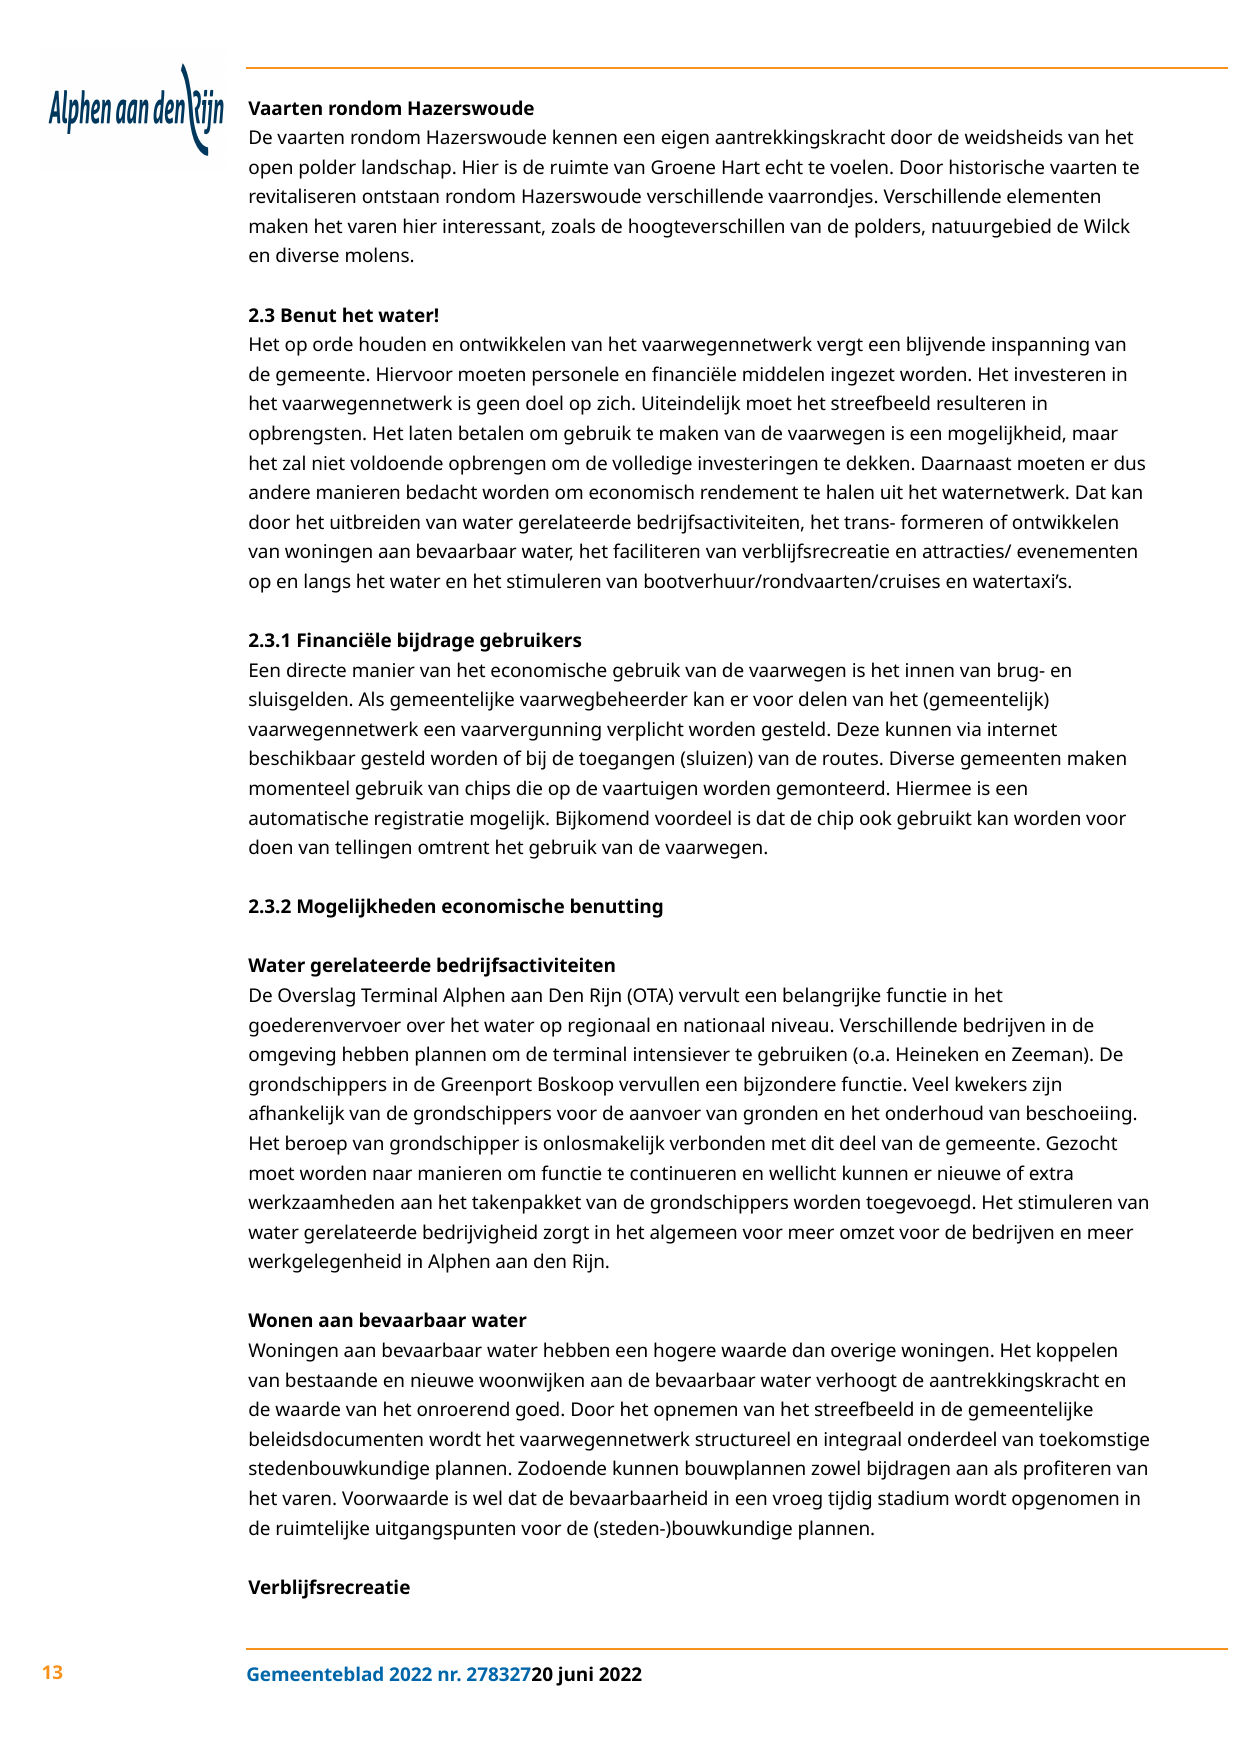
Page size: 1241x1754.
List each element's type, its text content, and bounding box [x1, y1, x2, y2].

text Een directe manier van het economische gebruik van de vaarwegen is het innen van brug- en sluisgelden. Als gemeentelijke vaarwegbeheerder kan er voor delen van het (gemeentelijk) vaarwegennetwerk een vaarvergunning verplicht worden gesteld. Deze kunnen via internet beschikbaar gesteld worden of bij de toegangen (sluizen) van de routes. Diverse gemeenten maken momenteel gebruik van chips die op de vaartuigen worden gemonteerd. Hiermee is een automatische registratie mogelijk. Bijkomend voordeel is dat de chip ook gebruikt kan worden voor doen van tellingen omtrent het gebruik van de vaarwegen. [248, 657, 1152, 860]
text De vaarten rondom Hazerswoude kennen een eigen aantrekkingskracht door de weidsheids van het open polder landschap. Hier is de ruimte van Groene Hart echt te voelen. Door historische vaarten te revitaliseren ontstaan rondom Hazerswoude verschillende vaarrondjes. Verschillende elementen maken het varen hier interessant, zoals de hoogteverschillen van de polders, natuurgebied de Wilck en diverse molens. [248, 124, 1152, 268]
text 2.3 Benut het water! [248, 302, 1152, 328]
text 2.3.1 Financiële bijdrage gebruikers [248, 627, 1152, 653]
text De Overslag Terminal Alphen aan Den Rijn (OTA) vervult een belangrijke functie in het goederenvervoer over het water op regionaal en nationaal niveau. Verschillende bedrijven in de omgeving hebben plannen om de terminal intensiever te gebruiken (o.a. Heineken en Zeeman). De grondschippers in de Greenport Boskoop vervullen een bijzondere functie. Veel kwekers zijn afhankelijk van de grondschippers voor de aanvoer van gronden en het onderhoud van beschoeiing. Het beroep van grondschipper is onlosmakelijk verbonden met dit deel van de gemeente. Gezocht moet worden naar manieren om functie te continueren en wellicht kunnen er nieuwe of extra werkzaamheden aan het takenpakket van de grondschippers worden toegevoegd. Het stimuleren van water gerelateerde bedrijvigheid zorgt in het algemeen voor meer omzet voor de bedrijven en meer werkgelegenheid in Alphen aan den Rijn. [248, 982, 1152, 1274]
text Water gerelateerde bedrijfsactiviteiten [248, 953, 1152, 978]
text Wonen aan bevaarbaar water [248, 1308, 1152, 1333]
text Verblijfsrecreatie [248, 1574, 1152, 1600]
picture [41, 47, 231, 172]
text Woningen aan bevaarbaar water hebben een hogere waarde dan overige woningen. Het koppelen van bestaande en nieuwe woonwijken aan de bevaarbaar water verhoogt de aantrekkingskracht en de waarde van het onroerend goed. Door het opnemen van het streefbeeld in de gemeentelijke beleidsdocumenten wordt het vaarwegennetwerk structureel en integraal onderdeel van toekomstige stedenbouwkundige plannen. Zodoende kunnen bouwplannen zowel bijdragen aan als profiteren van het varen. Voorwaarde is wel dat de bevaarbaarheid in een vroeg tijdig stadium wordt opgenomen in de ruimtelijke uitgangspunten voor de (steden-)bouwkundige plannen. [248, 1337, 1152, 1541]
text 2.3.2 Mogelijkheden economische benutting [248, 893, 1152, 919]
text Vaarten rondom Hazerswoude [248, 95, 1152, 121]
text Het op orde houden en ontwikkelen van het vaarwegennetwerk vergt een blijvende inspanning van de gemeente. Hiervoor moeten personele en financiële middelen ingezet worden. Het investeren in het vaarwegennetwerk is geen doel op zich. Uiteindelijk moet het streefbeeld resulteren in opbrengsten. Het laten betalen om gebruik te maken van de vaarwegen is een mogelijkheid, maar het zal niet voldoende opbrengen om de volledige investeringen te dekken. Daarnaast moeten er dus andere manieren bedacht worden om economisch rendement te halen uit het waternetwerk. Dat kan door het uitbreiden van water gerelateerde bedrijfsactiviteiten, het trans- formeren of ontwikkelen van woningen aan bevaarbaar water, het faciliteren van verblijfsrecreatie en attracties/ evenementen op en langs het water en het stimuleren van bootverhuur/rondvaarten/cruises en watertaxi’s. [248, 331, 1152, 594]
